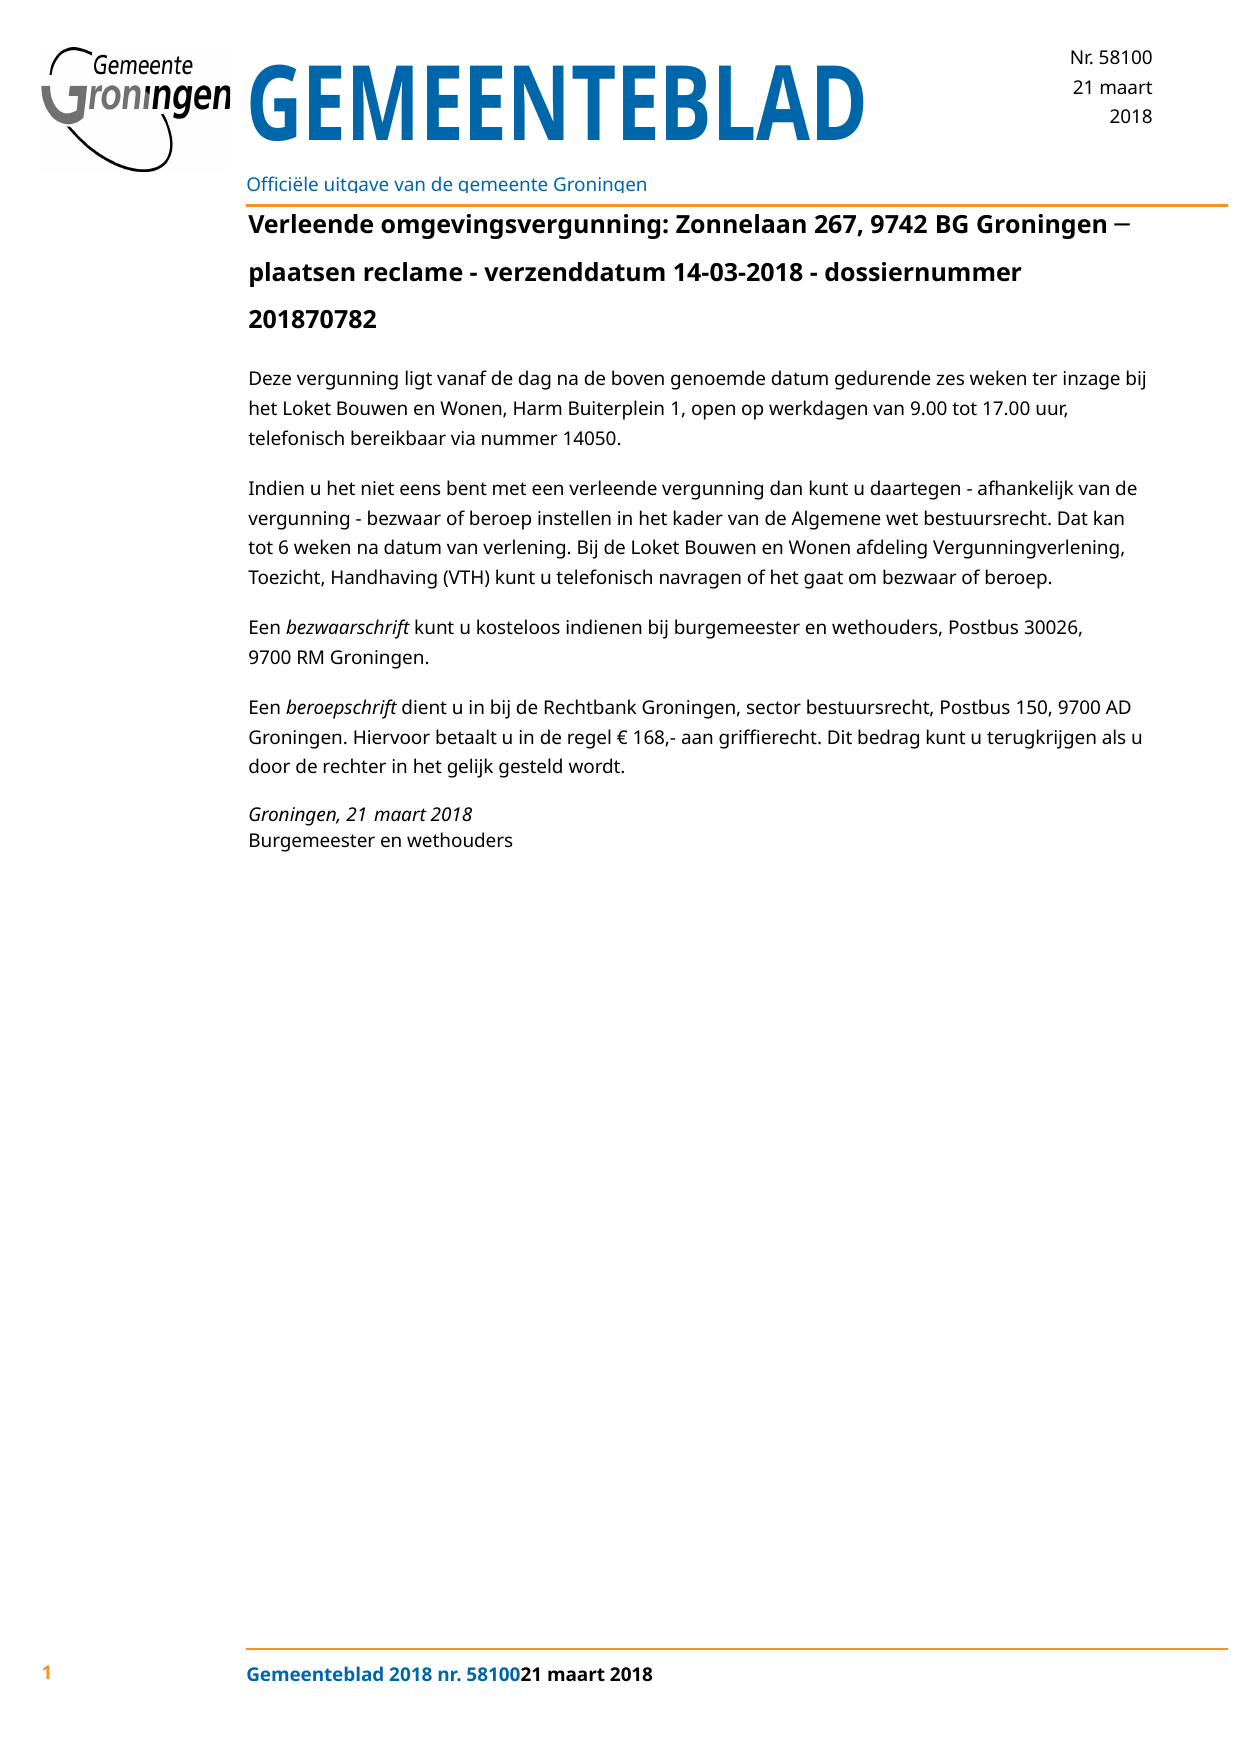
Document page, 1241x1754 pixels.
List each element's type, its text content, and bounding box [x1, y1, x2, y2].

text Indien u het niet eens bent met een verleende vergunning dan kunt u daartegen - afhankelijk van de vergunning - bezwaar of beroep instellen in het kader van de Algemene wet bestuursrecht. Dat kan tot 6 weken na datum van verlening. Bij de Loket Bouwen en Wonen afdeling Vergunningverlening, Toezicht, Handhaving (VTH) kunt u telefonisch navragen of het gaat om bezwaar of beroep. [248, 475, 1152, 589]
picture [41, 47, 231, 172]
text Verleende omgevingsvergunning: Zonnelaan 267, 9742 BG Groningen ─ plaatsen reclame - verzenddatum 14-03-2018 - dossiernummer 201870782 [248, 207, 1152, 336]
text Een bezwaarschrift kunt u kosteloos indienen bij burgemeester en wethouders, Postbus 30026, 9700 RM Groningen. [248, 614, 1152, 669]
text Groningen, 21 maart 2018 [248, 801, 1152, 827]
text Burgemeester en wethouders [248, 827, 1152, 853]
text Een beroepschrift dient u in bij de Rechtbank Groningen, sector bestuursrecht, Postbus 150, 9700 AD Groningen. Hiervoor betaalt u in de regel € 168,- aan griffierecht. Dit bedrag kunt u terugkrijgen als u door de rechter in het gelijk gesteld wordt. [248, 694, 1152, 779]
text Deze vergunning ligt vanaf de dag na de boven genoemde datum gedurende zes weken ter inzage bij het Loket Bouwen en Wonen, Harm Buiterplein 1, open op werkdagen van 9.00 tot 17.00 uur, telefonisch bereikbaar via nummer 14050. [248, 366, 1152, 450]
